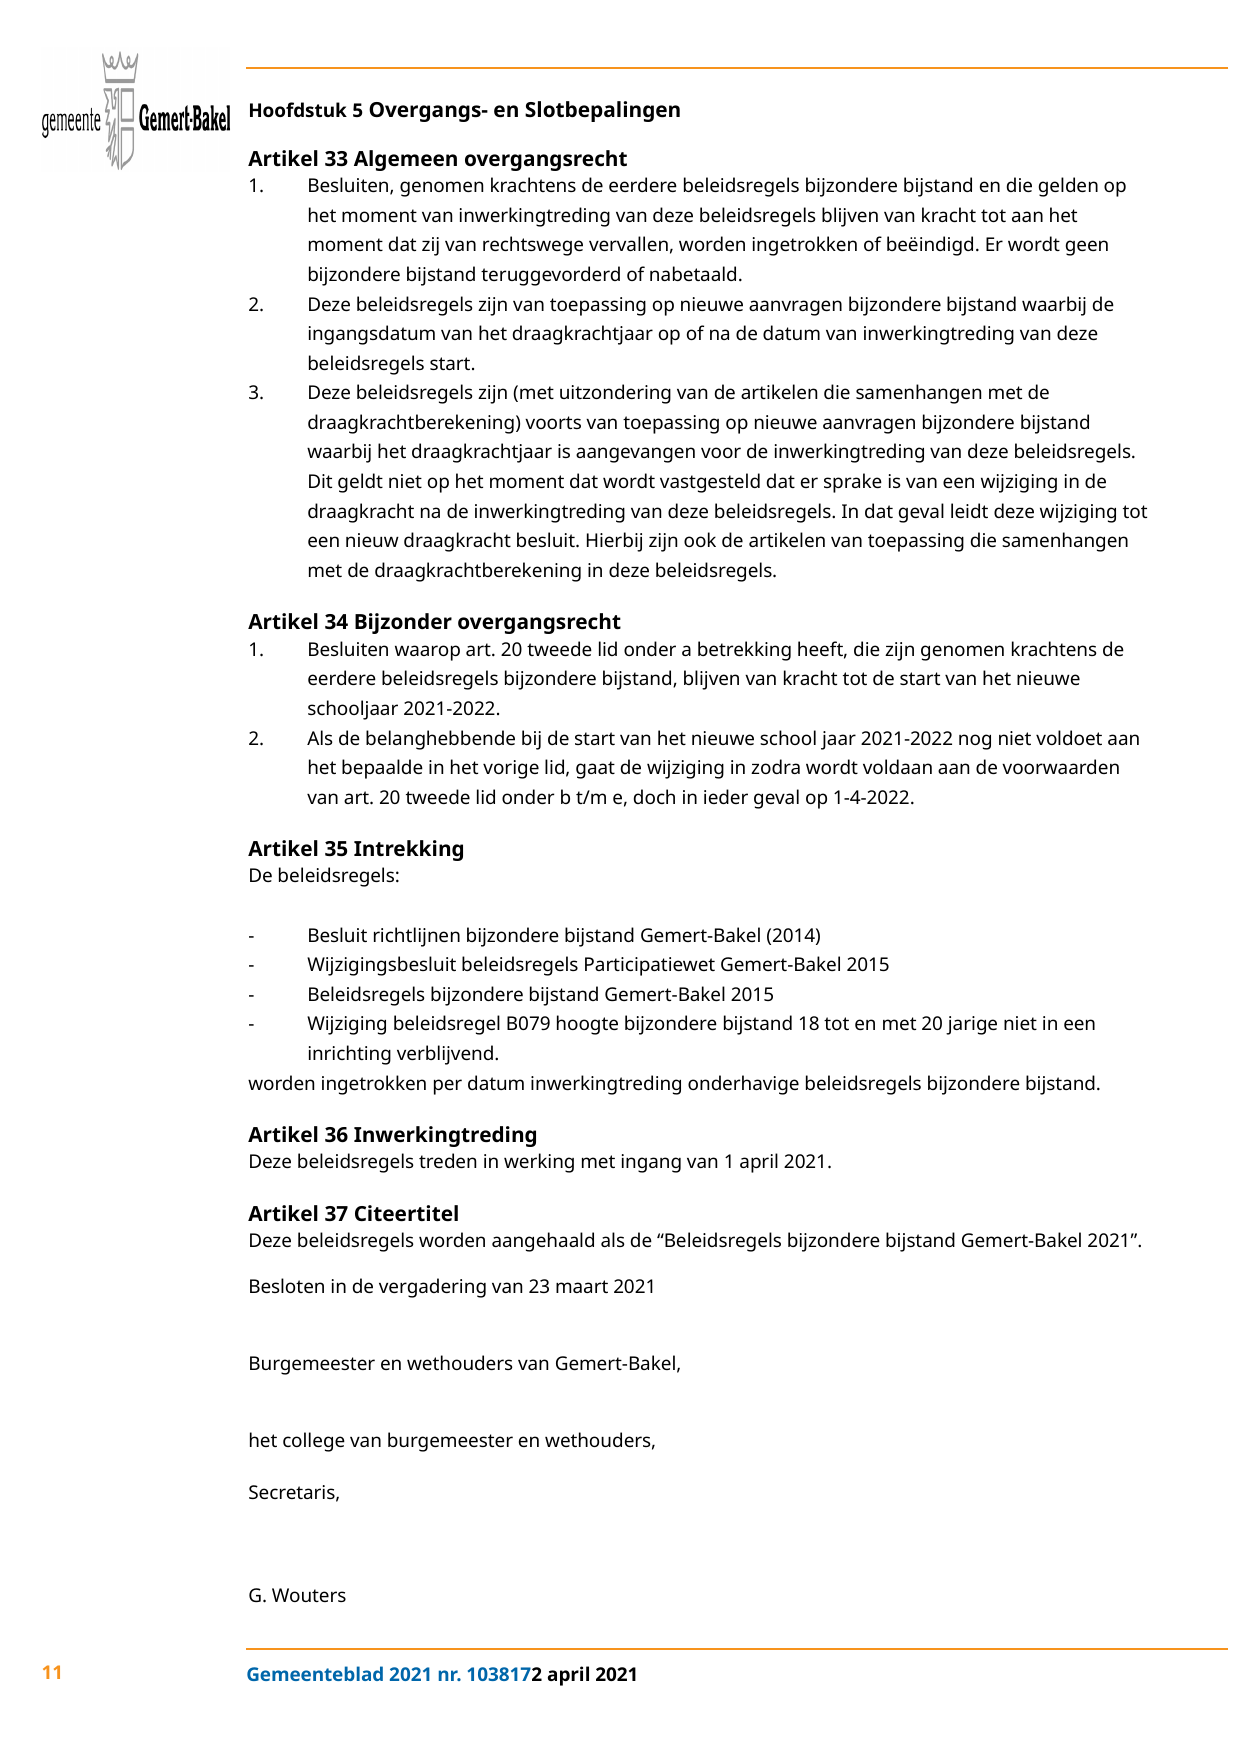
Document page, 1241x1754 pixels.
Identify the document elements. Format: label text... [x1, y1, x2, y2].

text Artikel 33 Algemeen overgangsrecht [248, 144, 1152, 172]
list Besluiten, genomen krachtens de eerdere beleidsregels bijzondere bijstand en die gelden op het moment van inwerkingtreding van deze beleidsregels blijven van kracht tot aan het moment dat zij van rechtswege vervallen, worden ingetrokken of beëindigd. Er wordt geen bijzondere bijstand teruggevorderd of nabetaald. [248, 172, 1152, 287]
list Wijzigingsbesluit beleidsregels Participatiewet Gemert-Bakel 2015 [248, 951, 1152, 977]
text Artikel 37 Citeertitel [248, 1199, 1152, 1227]
text het college van burgemeester en wethouders, [248, 1427, 1152, 1453]
text Artikel 35 Intrekking [248, 834, 1152, 863]
text Deze beleidsregels worden aangehaald als de “Beleidsregels bijzondere bijstand Gemert-Bakel 2021”. [248, 1227, 1152, 1253]
text Artikel 36 Inwerkingtreding [248, 1120, 1152, 1149]
list Besluit richtlijnen bijzondere bijstand Gemert-Bakel (2014) [248, 922, 1152, 948]
text Hoofdstuk 5 Overgangs- en Slotbepalingen [248, 95, 1152, 123]
list Deze beleidsregels zijn (met uitzondering van de artikelen die samenhangen met de draagkrachtberekening) voorts van toepassing op nieuwe aanvragen bijzondere bijstand waarbij het draagkrachtjaar is aangevangen voor de inwerkingtreding van deze beleidsregels. [248, 379, 1152, 464]
list Beleidsregels bijzondere bijstand Gemert-Bakel 2015 [248, 981, 1152, 1007]
text De beleidsregels: [248, 863, 1152, 888]
list Wijziging beleidsregel B079 hoogte bijzondere bijstand 18 tot en met 20 jarige niet in een inrichting verblijvend. [248, 1011, 1152, 1066]
text Deze beleidsregels treden in werking met ingang van 1 april 2021. [248, 1149, 1152, 1174]
picture [41, 47, 231, 172]
text G. Wouters [248, 1582, 1152, 1608]
text Artikel 34 Bijzonder overgangsrecht [248, 607, 1152, 636]
list Als de belanghebbende bij de start van het nieuwe school jaar 2021-2022 nog niet voldoet aan het bepaalde in het vorige lid, gaat de wijziging in zodra wordt voldaan aan de voorwaarden van art. 20 tweede lid onder b t/m e, doch in ieder geval op 1-4-2022. [248, 725, 1152, 809]
text Burgemeester en wethouders van Gemert-Bakel, [248, 1350, 1152, 1376]
text worden ingetrokken per datum inwerkingtreding onderhavige beleidsregels bijzondere bijstand. [248, 1070, 1152, 1096]
list Besluiten waarop art. 20 tweede lid onder a betrekking heeft, die zijn genomen krachtens de eerdere beleidsregels bijzondere bijstand, blijven van kracht tot de start van het nieuwe schooljaar 2021-2022. [248, 636, 1152, 721]
list Dit geldt niet op het moment dat wordt vastgesteld dat er sprake is van een wijziging in de draagkracht na de inwerkingtreding van deze beleidsregels. In dat geval leidt deze wijziging tot een nieuw draagkracht besluit. Hierbij zijn ook de artikelen van toepassing die samenhangen met de draagkrachtberekening in deze beleidsregels. [248, 468, 1152, 583]
text Besloten in de vergadering van 23 maart 2021 [248, 1273, 1152, 1299]
text Secretaris, [248, 1479, 1152, 1505]
list Deze beleidsregels zijn van toepassing op nieuwe aanvragen bijzondere bijstand waarbij de ingangsdatum van het draagkrachtjaar op of na de datum van inwerkingtreding van deze beleidsregels start. [248, 291, 1152, 376]
